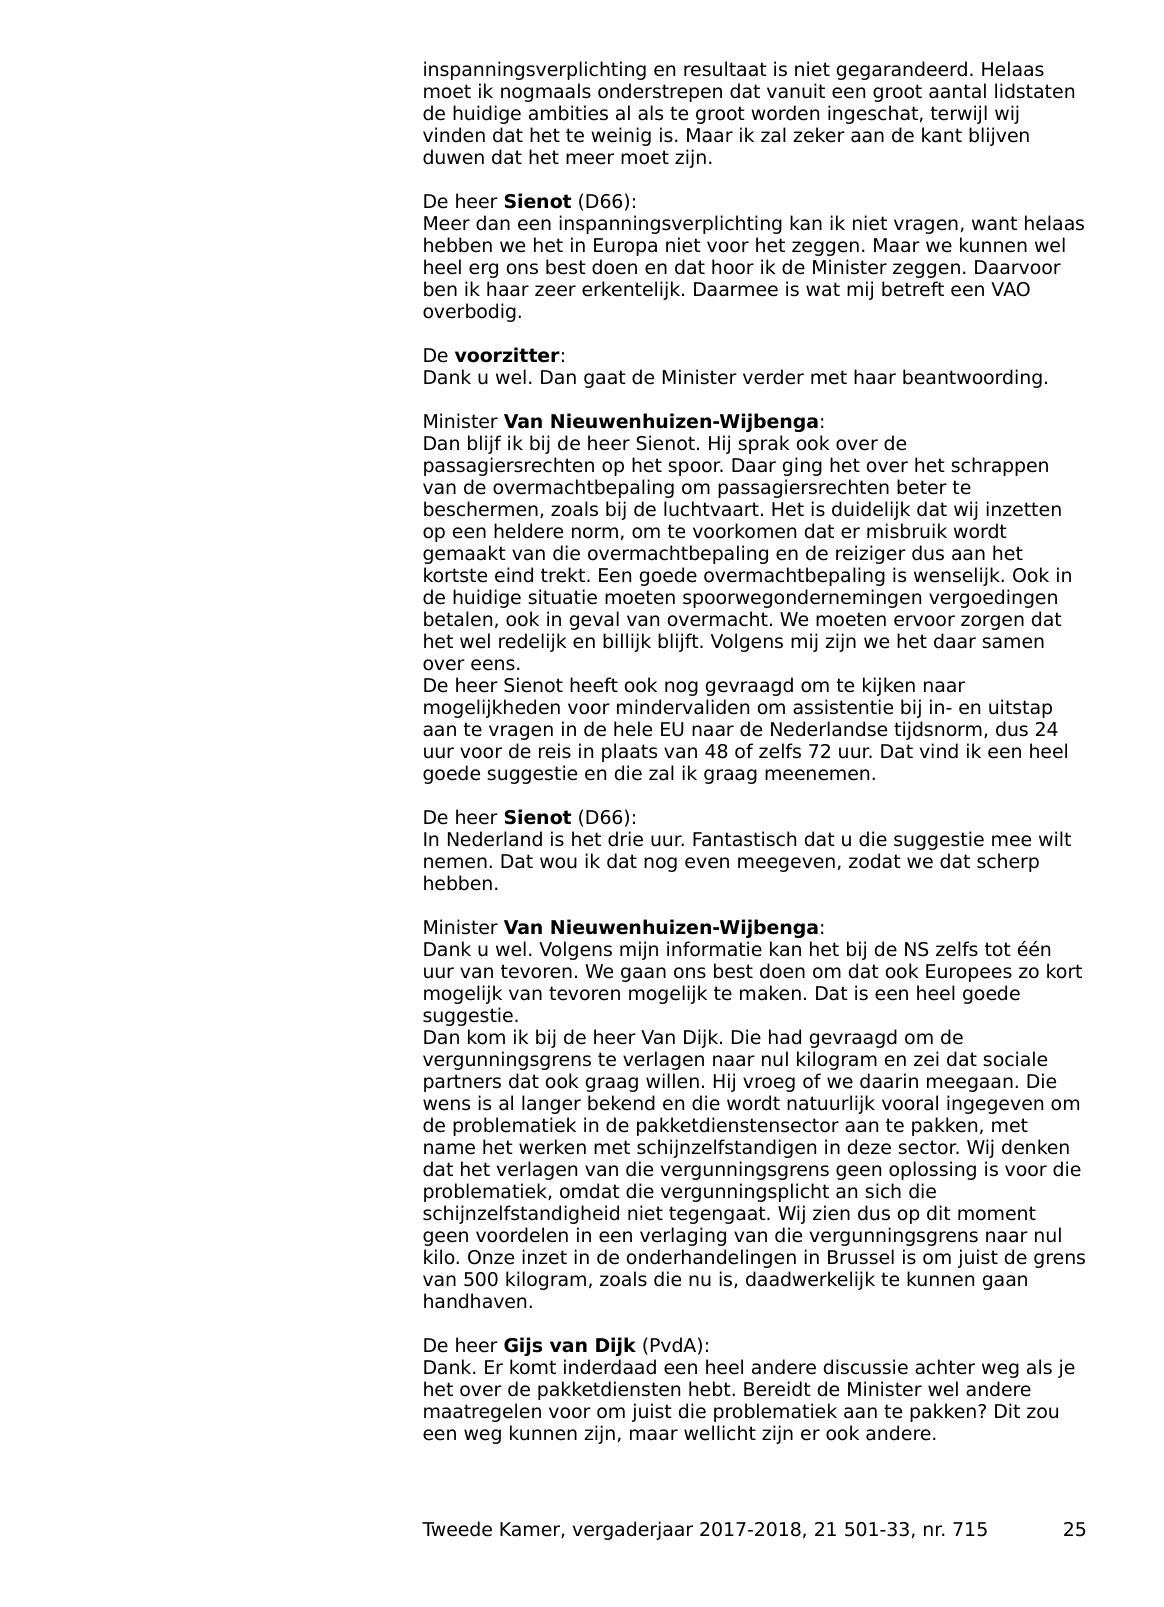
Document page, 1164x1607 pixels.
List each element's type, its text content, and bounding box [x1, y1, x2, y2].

text Minister Van Nieuwenhuizen-Wijbenga: [422, 411, 1087, 433]
text Dank. Er komt inderdaad een heel andere discussie achter weg als je het over de pakketdiensten hebt. Bereidt de Minister wel andere maatregelen voor om juist die problematiek aan te pakken? Dit zou een weg kunnen zijn, maar wellicht zijn er ook andere. [422, 1357, 1087, 1445]
text Minister Van Nieuwenhuizen-Wijbenga: [422, 917, 1087, 939]
text In Nederland is het drie uur. Fantastisch dat u die suggestie mee wilt nemen. Dat wou ik dat nog even meegeven, zodat we dat scherp hebben. [422, 829, 1087, 895]
text Meer dan een inspanningsverplichting kan ik niet vragen, want helaas hebben we het in Europa niet voor het zeggen. Maar we kunnen wel heel erg ons best doen en dat hoor ik de Minister zeggen. Daarvoor ben ik haar zeer erkentelijk. Daarmee is wat mij betreft een VAO overbodig. [422, 213, 1087, 323]
text De heer Gijs van Dijk (PvdA): [422, 1335, 1087, 1357]
text Dan blijf ik bij de heer Sienot. Hij sprak ook over de passagiersrechten op het spoor. Daar ging het over het schrappen van de overmachtbepaling om passagiersrechten beter te beschermen, zoals bij de luchtvaart. Het is duidelijk dat wij inzetten op een heldere norm, om te voorkomen dat er misbruik wordt gemaakt van die overmachtbepaling en de reiziger dus aan het kortste eind trekt. Een goede overmachtbepaling is wenselijk. Ook in de huidige situatie moeten spoorwegondernemingen vergoedingen betalen, ook in geval van overmacht. We moeten ervoor zorgen dat het wel redelijk en billijk blijft. Volgens mij zijn we het daar samen over eens. [422, 433, 1087, 675]
text De heer Sienot heeft ook nog gevraagd om te kijken naar mogelijkheden voor mindervaliden om assistentie bij in- en uitstap aan te vragen in de hele EU naar de Nederlandse tijdsnorm, dus 24 uur voor de reis in plaats van 48 of zelfs 72 uur. Dat vind ik een heel goede suggestie en die zal ik graag meenemen. [422, 675, 1087, 785]
text Dan kom ik bij de heer Van Dijk. Die had gevraagd om de vergunningsgrens te verlagen naar nul kilogram en zei dat sociale partners dat ook graag willen. Hij vroeg of we daarin meegaan. Die wens is al langer bekend en die wordt natuurlijk vooral ingegeven om de problematiek in de pakketdienstensector aan te pakken, met name het werken met schijnzelfstandigen in deze sector. Wij denken dat het verlagen van die vergunningsgrens geen oplossing is voor die problematiek, omdat die vergunningsplicht an sich die schijnzelfstandigheid niet tegengaat. Wij zien dus op dit moment geen voordelen in een verlaging van die vergunningsgrens naar nul kilo. Onze inzet in de onderhandelingen in Brussel is om juist de grens van 500 kilogram, zoals die nu is, daadwerkelijk te kunnen gaan handhaven. [422, 1027, 1087, 1313]
text De heer Sienot (D66): [422, 807, 1087, 829]
text De heer Sienot (D66): [422, 191, 1087, 213]
text Dank u wel. Dan gaat de Minister verder met haar beantwoording. [422, 367, 1087, 389]
text De voorzitter: [422, 345, 1087, 367]
text Dank u wel. Volgens mijn informatie kan het bij de NS zelfs tot één uur van tevoren. We gaan ons best doen om dat ook Europees zo kort mogelijk van tevoren mogelijk te maken. Dat is een heel goede suggestie. [422, 939, 1087, 1027]
text inspanningsverplichting en resultaat is niet gegarandeerd. Helaas moet ik nogmaals onderstrepen dat vanuit een groot aantal lidstaten de huidige ambities al als te groot worden ingeschat, terwijl wij vinden dat het te weinig is. Maar ik zal zeker aan de kant blijven duwen dat het meer moet zijn. [422, 59, 1087, 169]
